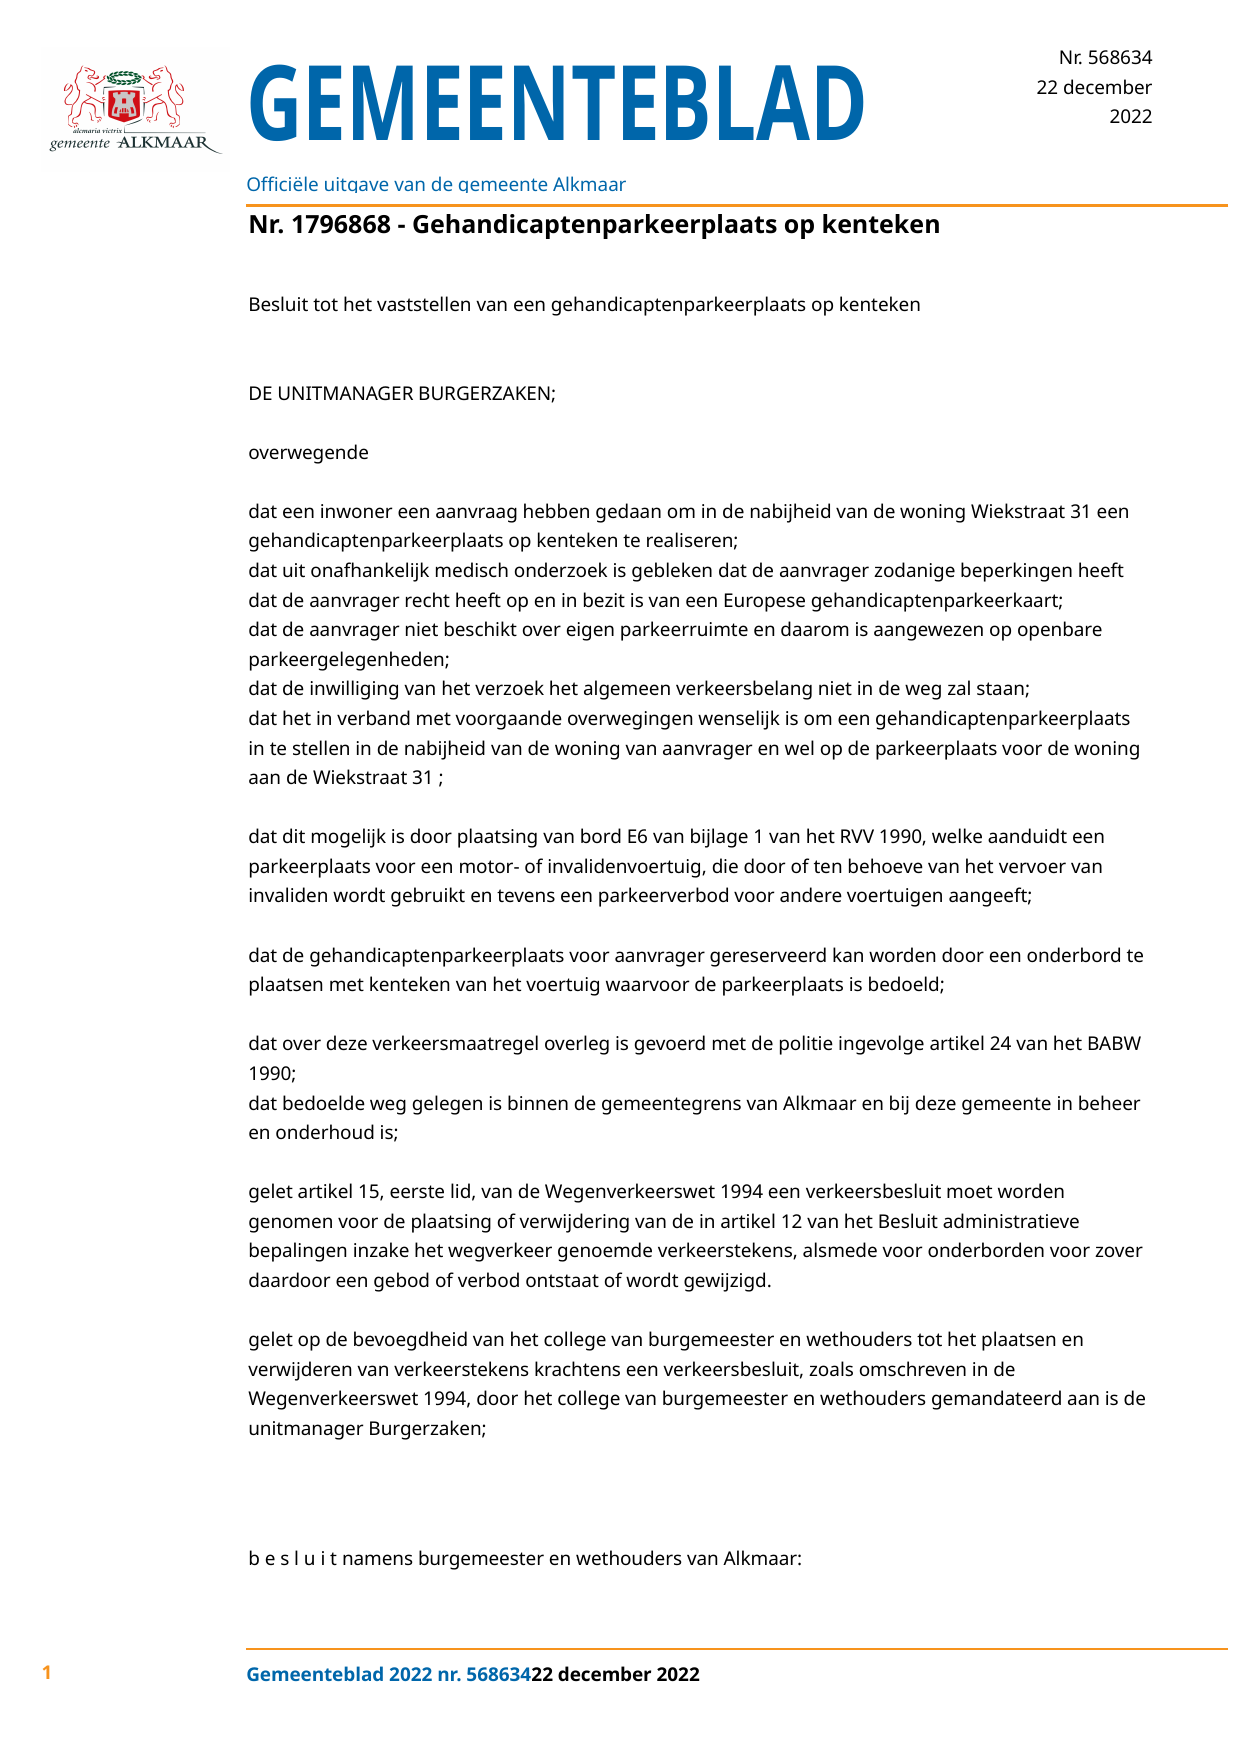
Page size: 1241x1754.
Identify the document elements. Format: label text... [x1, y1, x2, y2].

text dat de aanvrager niet beschikt over eigen parkeerruimte en daarom is aangewezen op openbare parkeergelegenheden; [248, 616, 1152, 672]
picture [41, 47, 231, 172]
text dat de inwilliging van het verzoek het algemeen verkeersbelang niet in de weg zal staan; [248, 676, 1152, 701]
text dat de gehandicaptenparkeerplaats voor aanvrager gereserveerd kan worden door een onderbord te plaatsen met kenteken van het voertuig waarvoor de parkeerplaats is bedoeld; [248, 942, 1152, 997]
text gelet op de bevoegdheid van het college van burgemeester en wethouders tot het plaatsen en verwijderen van verkeerstekens krachtens een verkeersbesluit, zoals omschreven in de Wegenverkeerswet 1994, door het college van burgemeester en wethouders gemandateerd aan is de unitmanager Burgerzaken; [248, 1326, 1152, 1441]
text b e s l u i t namens burgemeester en wethouders van Alkmaar: [248, 1546, 1152, 1571]
text dat dit mogelijk is door plaatsing van bord E6 van bijlage 1 van het RVV 1990, welke aanduidt een parkeerplaats voor een motor- of invalidenvoertuig, die door of ten behoeve van het vervoer van invaliden wordt gebruikt en tevens een parkeerverbod voor andere voertuigen aangeeft; [248, 823, 1152, 908]
text dat uit onafhankelijk medisch onderzoek is gebleken dat de aanvrager zodanige beperkingen heeft dat de aanvrager recht heeft op en in bezit is van een Europese gehandicaptenparkeerkaart; [248, 557, 1152, 613]
text Besluit tot het vaststellen van een gehandicaptenparkeerplaats op kenteken [248, 291, 1152, 317]
text overwegende [248, 439, 1152, 465]
text dat het in verband met voorgaande overwegingen wenselijk is om een gehandicaptenparkeerplaats in te stellen in de nabijheid van de woning van aanvrager en wel op de parkeerplaats voor de woning aan de Wiekstraat 31 ; [248, 705, 1152, 790]
text Nr. 1796868 - Gehandicaptenparkeerplaats op kenteken [248, 207, 1152, 241]
text dat bedoelde weg gelegen is binnen de gemeentegrens van Alkmaar en bij deze gemeente in beheer en onderhoud is; [248, 1090, 1152, 1145]
text dat een inwoner een aanvraag hebben gedaan om in de nabijheid van de woning Wiekstraat 31 een gehandicaptenparkeerplaats op kenteken te realiseren; [248, 498, 1152, 553]
text gelet artikel 15, eerste lid, van de Wegenverkeerswet 1994 een verkeersbesluit moet worden genomen voor de plaatsing of verwijdering van de in artikel 12 van het Besluit administratieve bepalingen inzake het wegverkeer genoemde verkeerstekens, alsmede voor onderborden voor zover daardoor een gebod of verbod ontstaat of wordt gewijzigd. [248, 1178, 1152, 1293]
text dat over deze verkeersmaatregel overleg is gevoerd met de politie ingevolge artikel 24 van het BABW 1990; [248, 1031, 1152, 1086]
text DE UNITMANAGER BURGERZAKEN; [248, 380, 1152, 406]
